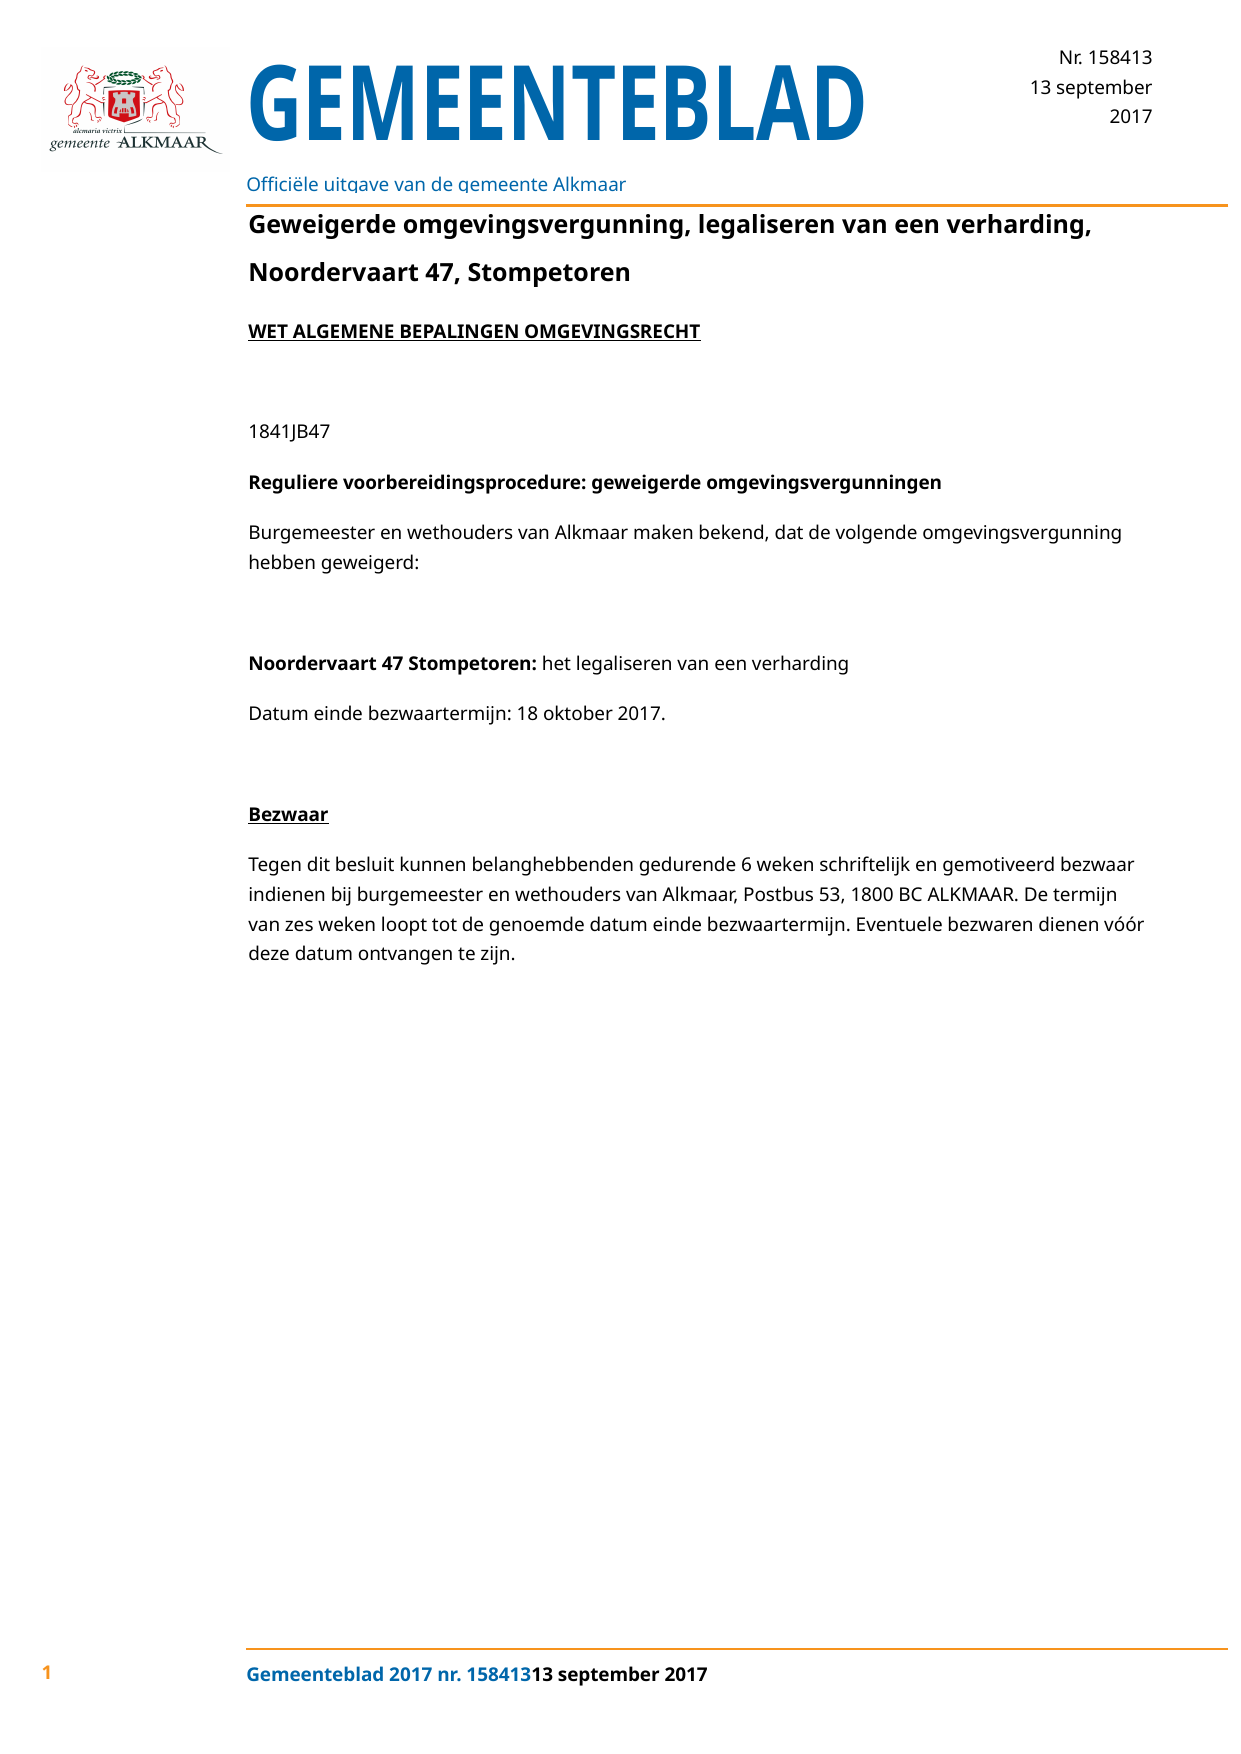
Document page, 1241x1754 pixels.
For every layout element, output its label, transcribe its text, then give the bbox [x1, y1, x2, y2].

text Geweigerde omgevingsvergunning, legaliseren van een verharding, Noordervaart 47, Stompetoren [248, 207, 1152, 288]
text Datum einde bezwaartermijn: 18 oktober 2017. [248, 700, 1152, 726]
text 1841JB47 [248, 419, 1152, 444]
text Reguliere voorbereidingsprocedure: geweigerde omgevingsvergunningen [248, 469, 1152, 495]
picture [41, 47, 231, 172]
text Tegen dit besluit kunnen belanghebbenden gedurende 6 weken schriftelijk en gemotiveerd bezwaar indienen bij burgemeester en wethouders van Alkmaar, Postbus 53, 1800 BC ALKMAAR. De termijn van zes weken loopt tot de genoemde datum einde bezwaartermijn. Eventuele bezwaren dienen vóór deze datum ontvangen te zijn. [248, 852, 1152, 966]
text Bezwaar [248, 801, 1152, 827]
text WET ALGEMENE BEPALINGEN OMGEVINGSRECHT [248, 318, 1152, 344]
text Noordervaart 47 Stompetoren: het legaliseren van een verharding [248, 650, 1152, 676]
text Burgemeester en wethouders van Alkmaar maken bekend, dat de volgende omgevingsvergunning hebben geweigerd: [248, 519, 1152, 575]
